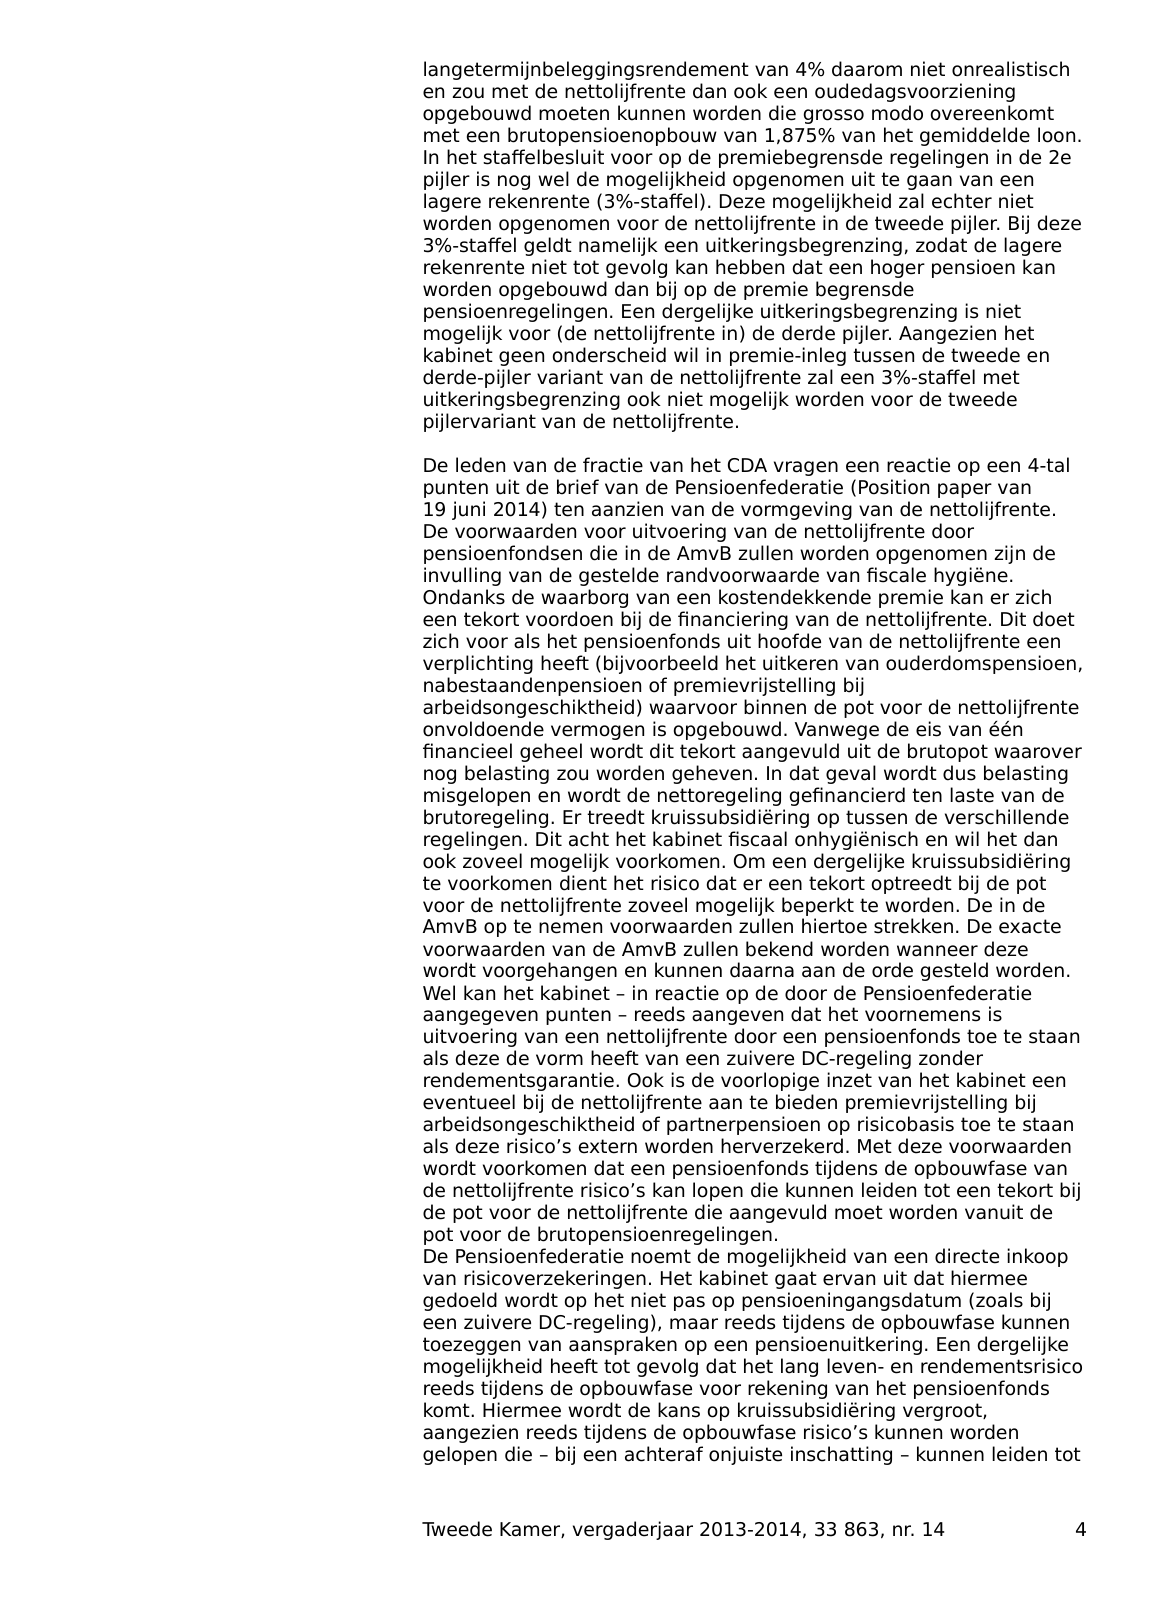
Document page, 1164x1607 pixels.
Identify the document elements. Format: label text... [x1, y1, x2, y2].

text langetermijnbeleggingsrendement van 4% daarom niet onrealistisch en zou met de nettolijfrente dan ook een oudedagsvoorziening opgebouwd moeten kunnen worden die grosso modo overeenkomt met een brutopensioenopbouw van 1,875% van het gemiddelde loon. [422, 59, 1087, 147]
text De voorwaarden voor uitvoering van de nettolijfrente door pensioenfondsen die in de AmvB zullen worden opgenomen zijn de invulling van de gestelde randvoorwaarde van fiscale hygiëne. Ondanks de waarborg van een kostendekkende premie kan er zich een tekort voordoen bij de financiering van de nettolijfrente. Dit doet zich voor als het pensioenfonds uit hoofde van de nettolijfrente een verplichting heeft (bijvoorbeeld het uitkeren van ouderdomspensioen, nabestaandenpensioen of premievrijstelling bij arbeidsongeschiktheid) waarvoor binnen de pot voor de nettolijfrente onvoldoende vermogen is opgebouwd. Vanwege de eis van één financieel geheel wordt dit tekort aangevuld uit de brutopot waarover nog belasting zou worden geheven. In dat geval wordt dus belasting misgelopen en wordt de nettoregeling gefinancierd ten laste van de brutoregeling. Er treedt kruissubsidiëring op tussen de verschillende regelingen. Dit acht het kabinet fiscaal onhygiënisch en wil het dan ook zoveel mogelijk voorkomen. Om een dergelijke kruissubsidiëring te voorkomen dient het risico dat er een tekort optreedt bij de pot voor de nettolijfrente zoveel mogelijk beperkt te worden. De in de AmvB op te nemen voorwaarden zullen hiertoe strekken. De exacte voorwaarden van de AmvB zullen bekend worden wanneer deze wordt voorgehangen en kunnen daarna aan de orde gesteld worden. Wel kan het kabinet – in reactie op de door de Pensioenfederatie aangegeven punten – reeds aangeven dat het voornemens is uitvoering van een nettolijfrente door een pensioenfonds toe te staan als deze de vorm heeft van een zuivere DC-regeling zonder rendementsgarantie. Ook is de voorlopige inzet van het kabinet een eventueel bij de nettolijfrente aan te bieden premievrijstelling bij arbeidsongeschiktheid of partnerpensioen op risicobasis toe te staan als deze risico’s extern worden herverzekerd. Met deze voorwaarden wordt voorkomen dat een pensioenfonds tijdens de opbouwfase van de nettolijfrente risico’s kan lopen die kunnen leiden tot een tekort bij de pot voor de nettolijfrente die aangevuld moet worden vanuit de pot voor de brutopensioenregelingen. [422, 521, 1087, 1246]
text In het staffelbesluit voor op de premiebegrensde regelingen in de 2e pijler is nog wel de mogelijkheid opgenomen uit te gaan van een lagere rekenrente (3%-staffel). Deze mogelijkheid zal echter niet worden opgenomen voor de nettolijfrente in de tweede pijler. Bij deze 3%-staffel geldt namelijk een uitkeringsbegrenzing, zodat de lagere rekenrente niet tot gevolg kan hebben dat een hoger pensioen kan worden opgebouwd dan bij op de premie begrensde pensioenregelingen. Een dergelijke uitkeringsbegrenzing is niet mogelijk voor (de nettolijfrente in) de derde pijler. Aangezien het kabinet geen onderscheid wil in premie-inleg tussen de tweede en derde-pijler variant van de nettolijfrente zal een 3%-staffel met uitkeringsbegrenzing ook niet mogelijk worden voor de tweede pijlervariant van de nettolijfrente. [422, 147, 1087, 433]
text De leden van de fractie van het CDA vragen een reactie op een 4-tal punten uit de brief van de Pensioenfederatie (Position paper van 19 juni 2014) ten aanzien van de vormgeving van de nettolijfrente. [422, 455, 1087, 521]
text De Pensioenfederatie noemt de mogelijkheid van een directe inkoop van risicoverzekeringen. Het kabinet gaat ervan uit dat hiermee gedoeld wordt op het niet pas op pensioeningangsdatum (zoals bij een zuivere DC-regeling), maar reeds tijdens de opbouwfase kunnen toezeggen van aanspraken op een pensioenuitkering. Een dergelijke mogelijkheid heeft tot gevolg dat het lang leven- en rendementsrisico reeds tijdens de opbouwfase voor rekening van het pensioenfonds komt. Hiermee wordt de kans op kruissubsidiëring vergroot, aangezien reeds tijdens de opbouwfase risico’s kunnen worden gelopen die – bij een achteraf onjuiste inschatting – kunnen leiden tot [422, 1246, 1087, 1466]
